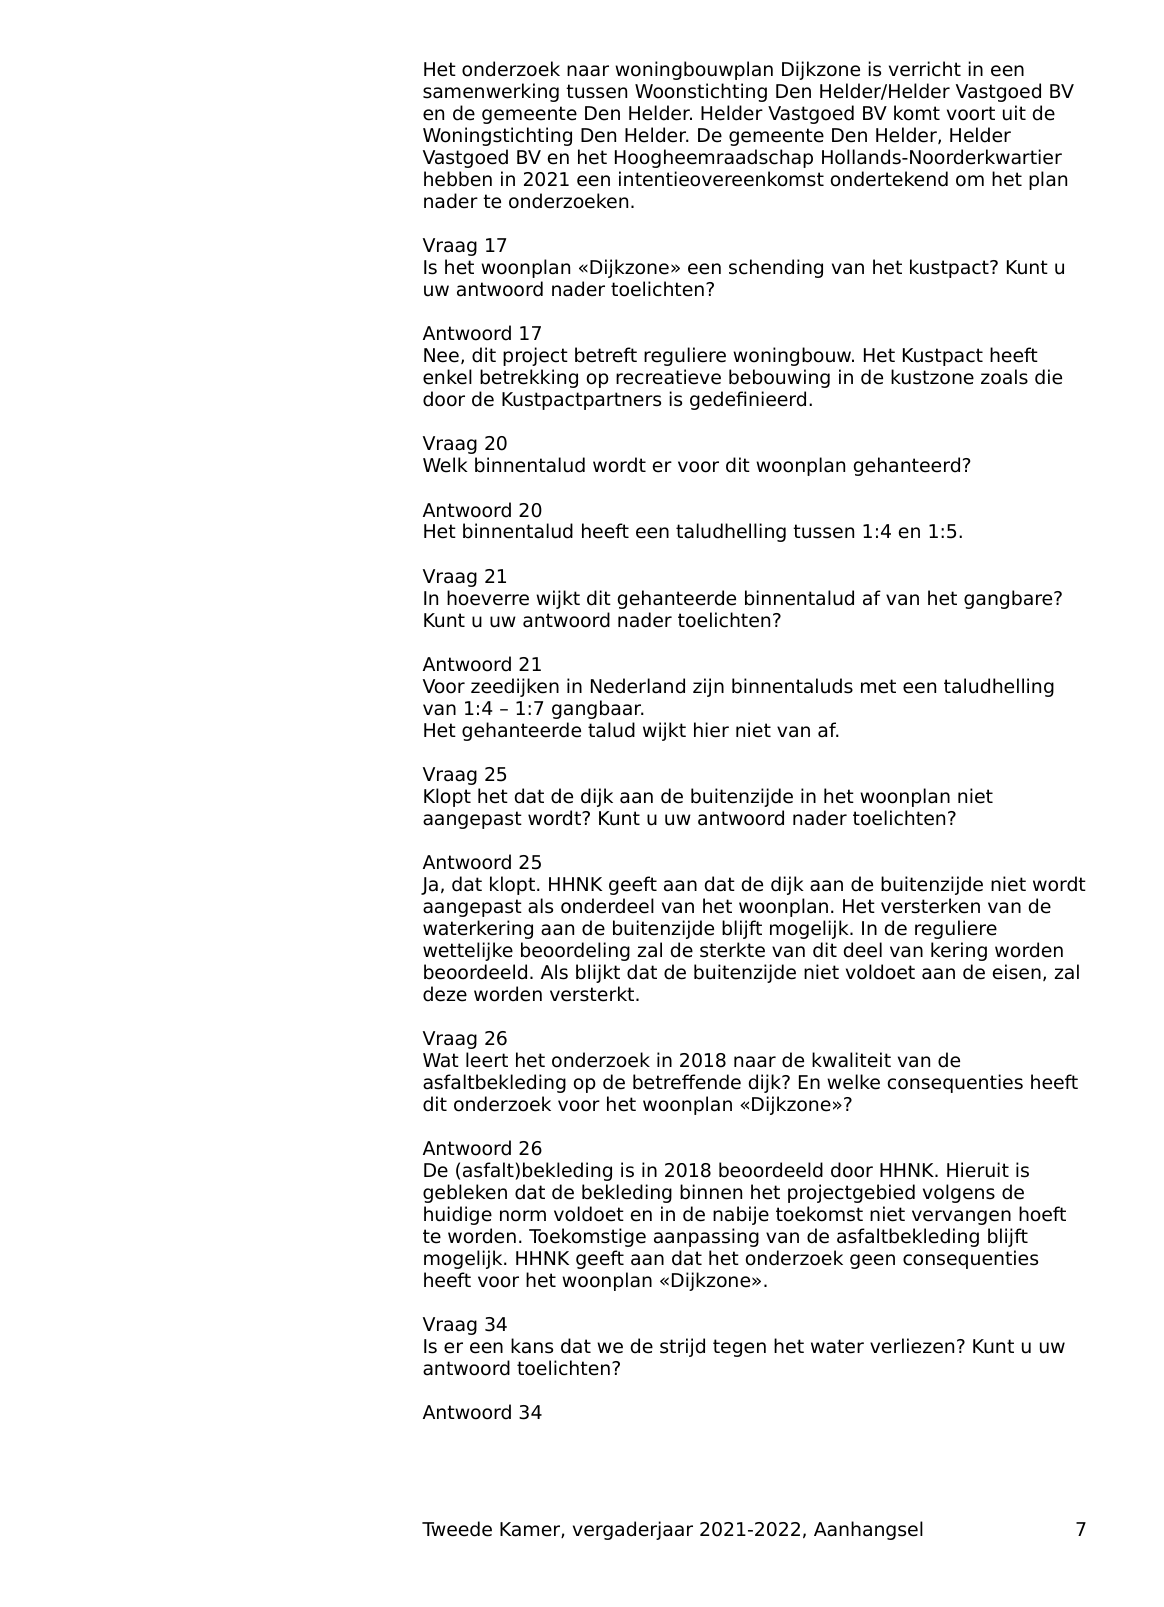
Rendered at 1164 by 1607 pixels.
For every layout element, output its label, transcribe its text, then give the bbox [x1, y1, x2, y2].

text Nee, dit project betreft reguliere woningbouw. Het Kustpact heeft enkel betrekking op recreatieve bebouwing in de kustzone zoals die door de Kustpactpartners is gedefinieerd. [422, 345, 1087, 411]
text Vraag 20 [422, 433, 1087, 455]
text Antwoord 21 [422, 654, 1087, 676]
text Vraag 25 [422, 764, 1087, 786]
text In hoeverre wijkt dit gehanteerde binnentalud af van het gangbare? Kunt u uw antwoord nader toelichten? [422, 588, 1087, 632]
text Welk binnentalud wordt er voor dit woonplan gehanteerd? [422, 455, 1087, 477]
text Het gehanteerde talud wijkt hier niet van af. [422, 720, 1087, 742]
text De (asfalt)bekleding is in 2018 beoordeeld door HHNK. Hieruit is gebleken dat de bekleding binnen het projectgebied volgens de huidige norm voldoet en in de nabije toekomst niet vervangen hoeft te worden. Toekomstige aanpassing van de asfaltbekleding blijft mogelijk. HHNK geeft aan dat het onderzoek geen consequenties heeft voor het woonplan «Dijkzone». [422, 1160, 1087, 1292]
text Antwoord 26 [422, 1138, 1087, 1160]
text Antwoord 25 [422, 852, 1087, 874]
text Vraag 21 [422, 566, 1087, 588]
text Antwoord 34 [422, 1402, 1087, 1424]
text Antwoord 17 [422, 323, 1087, 345]
text Voor zeedijken in Nederland zijn binnentaluds met een taludhelling van 1:4 – 1:7 gangbaar. [422, 676, 1087, 720]
text Is het woonplan «Dijkzone» een schending van het kustpact? Kunt u uw antwoord nader toelichten? [422, 257, 1087, 301]
text Vraag 26 [422, 1028, 1087, 1050]
text Ja, dat klopt. HHNK geeft aan dat de dijk aan de buitenzijde niet wordt aangepast als onderdeel van het woonplan. Het versterken van de waterkering aan de buitenzijde blijft mogelijk. In de reguliere wettelijke beoordeling zal de sterkte van dit deel van kering worden beoordeeld. Als blijkt dat de buitenzijde niet voldoet aan de eisen, zal deze worden versterkt. [422, 874, 1087, 1006]
text Vraag 34 [422, 1314, 1087, 1336]
text Klopt het dat de dijk aan de buitenzijde in het woonplan niet aangepast wordt? Kunt u uw antwoord nader toelichten? [422, 786, 1087, 830]
text Antwoord 20 [422, 499, 1087, 521]
text Het onderzoek naar woningbouwplan Dijkzone is verricht in een samenwerking tussen Woonstichting Den Helder/Helder Vastgoed BV en de gemeente Den Helder. Helder Vastgoed BV komt voort uit de Woningstichting Den Helder. De gemeente Den Helder, Helder Vastgoed BV en het Hoogheemraadschap Hollands-Noorderkwartier hebben in 2021 een intentieovereenkomst ondertekend om het plan nader te onderzoeken. [422, 59, 1087, 213]
text Het binnentalud heeft een taludhelling tussen 1:4 en 1:5. [422, 521, 1087, 543]
text Vraag 17 [422, 235, 1087, 257]
text Wat leert het onderzoek in 2018 naar de kwaliteit van de asfaltbekleding op de betreffende dijk? En welke consequenties heeft dit onderzoek voor het woonplan «Dijkzone»? [422, 1050, 1087, 1116]
text Is er een kans dat we de strijd tegen het water verliezen? Kunt u uw antwoord toelichten? [422, 1336, 1087, 1380]
